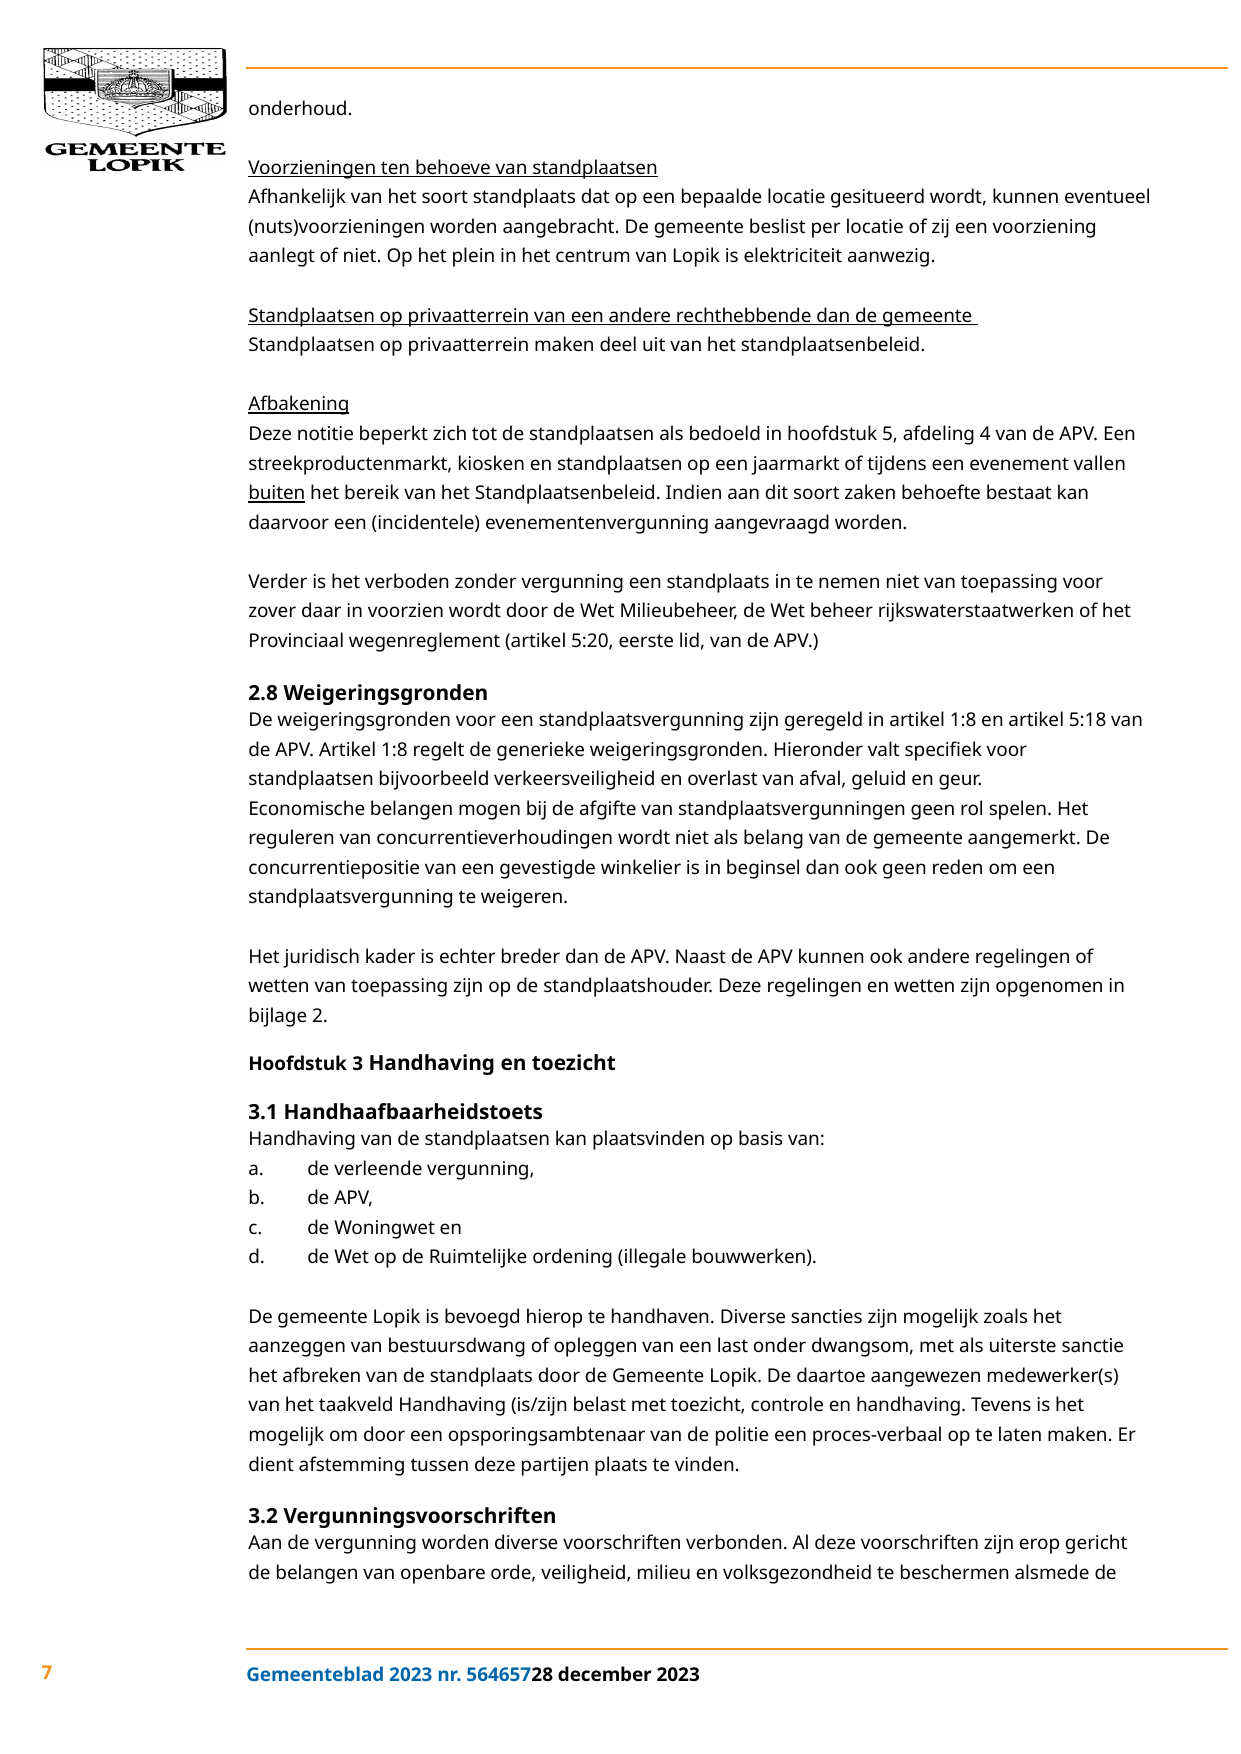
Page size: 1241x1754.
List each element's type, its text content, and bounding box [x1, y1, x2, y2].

text 3.1 Handhaafbaarheidstoets [248, 1097, 1152, 1125]
text Economische belangen mogen bij de afgifte van standplaatsvergunningen geen rol spelen. Het reguleren van concurrentieverhoudingen wordt niet als belang van de gemeente aangemerkt. De concurrentiepositie van een gevestigde winkelier is in beginsel dan ook geen reden om een standplaatsvergunning te weigeren. [248, 795, 1152, 909]
text Het juridisch kader is echter breder dan de APV. Naast de APV kunnen ook andere regelingen of wetten van toepassing zijn op de standplaatshouder. Deze regelingen en wetten zijn opgenomen in bijlage 2. [248, 943, 1152, 1028]
text 2.8 Weigeringsgronden [248, 678, 1152, 706]
text Afbakening [248, 391, 1152, 416]
text Voorzieningen ten behoeve van standplaatsen [248, 154, 1152, 180]
text Hoofdstuk 3 Handhaving en toezicht [248, 1048, 1152, 1076]
list de APV, [248, 1184, 1152, 1210]
text Standplaatsen op privaatterrein van een andere rechthebbende dan de gemeente [248, 302, 1152, 328]
text Standplaatsen op privaatterrein maken deel uit van het standplaatsenbeleid. [248, 331, 1152, 357]
text onderhoud. [248, 95, 1152, 121]
text Handhaving van de standplaatsen kan plaatsvinden op basis van: [248, 1125, 1152, 1151]
text De weigeringsgronden voor een standplaatsvergunning zijn geregeld in artikel 1:8 en artikel 5:18 van de APV. Artikel 1:8 regelt de generieke weigeringsgronden. Hieronder valt specifiek voor standplaatsen bijvoorbeeld verkeersveiligheid en overlast van afval, geluid en geur. [248, 706, 1152, 791]
text Aan de vergunning worden diverse voorschriften verbonden. Al deze voorschriften zijn erop gericht de belangen van openbare orde, veiligheid, milieu en volksgezondheid te beschermen alsmede de [248, 1529, 1152, 1585]
picture [41, 47, 231, 172]
list de Woningwet en [248, 1214, 1152, 1240]
text De gemeente Lopik is bevoegd hierop te handhaven. Diverse sancties zijn mogelijk zoals het aanzeggen van bestuursdwang of opleggen van een last onder dwangsom, met als uiterste sanctie het afbreken van de standplaats door de Gemeente Lopik. De daartoe aangewezen medewerker(s) van het taakveld Handhaving (is/zijn belast met toezicht, controle en handhaving. Tevens is het mogelijk om door een opsporingsambtenaar van de politie een proces-verbaal op te laten maken. Er dient afstemming tussen deze partijen plaats te vinden. [248, 1303, 1152, 1476]
text 3.2 Vergunningsvoorschriften [248, 1501, 1152, 1529]
text Deze notitie beperkt zich tot de standplaatsen als bedoeld in hoofdstuk 5, afdeling 4 van de APV. Een streekproductenmarkt, kiosken en standplaatsen op een jaarmarkt of tijdens een evenement vallen buiten het bereik van het Standplaatsenbeleid. Indien aan dit soort zaken behoefte bestaat kan daarvoor een (incidentele) evenementenvergunning aangevraagd worden. [248, 420, 1152, 535]
list de Wet op de Ruimtelijke ordening (illegale bouwwerken). [248, 1244, 1152, 1269]
list de verleende vergunning, [248, 1155, 1152, 1181]
text Afhankelijk van het soort standplaats dat op een bepaalde locatie gesitueerd wordt, kunnen eventueel (nuts)voorzieningen worden aangebracht. De gemeente beslist per locatie of zij een voorziening aanlegt of niet. Op het plein in het centrum van Lopik is elektriciteit aanwezig. [248, 183, 1152, 268]
text Verder is het verboden zonder vergunning een standplaats in te nemen niet van toepassing voor zover daar in voorzien wordt door de Wet Milieubeheer, de Wet beheer rijkswaterstaatwerken of het Provinciaal wegenreglement (artikel 5:20, eerste lid, van de APV.) [248, 568, 1152, 653]
